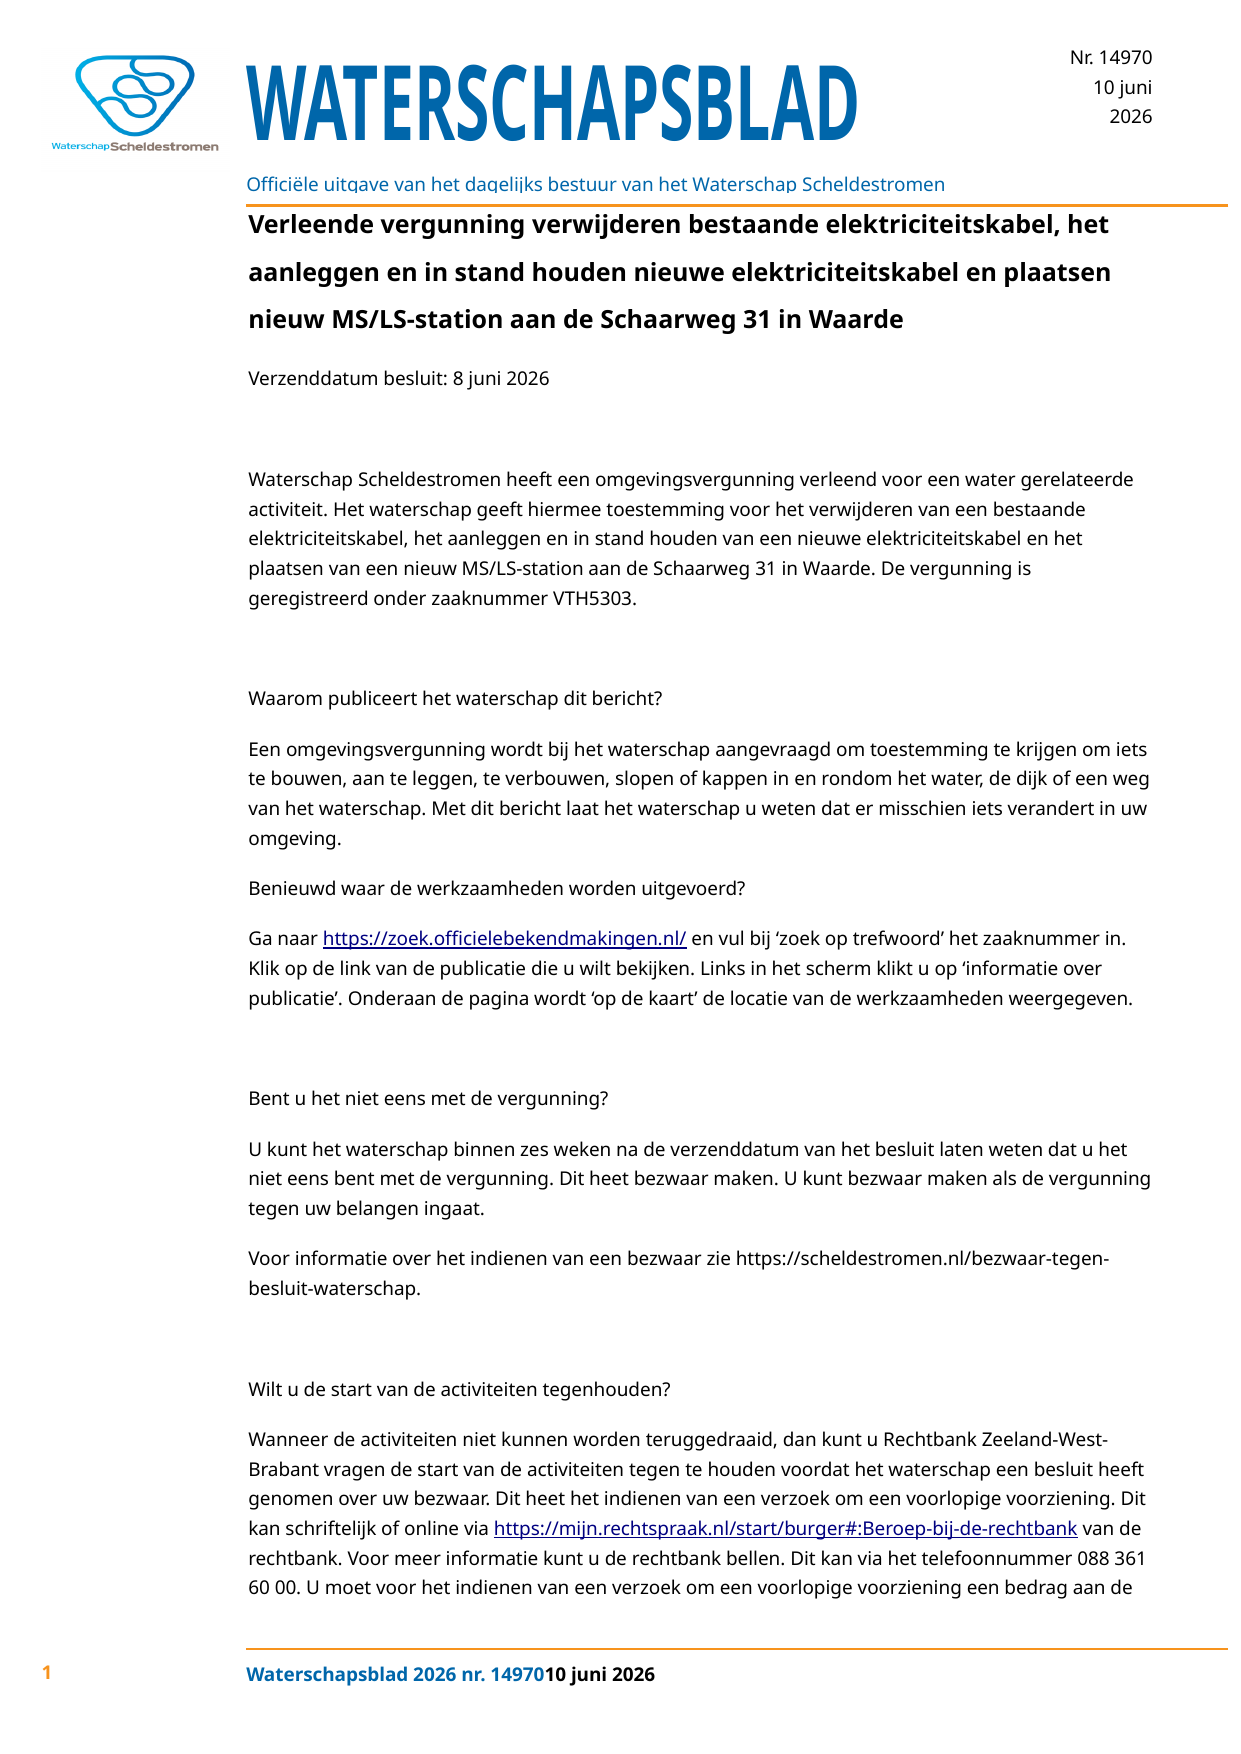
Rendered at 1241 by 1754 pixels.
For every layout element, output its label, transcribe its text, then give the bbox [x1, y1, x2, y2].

text Verleende vergunning verwijderen bestaande elektriciteitskabel, het aanleggen en in stand houden nieuwe elektriciteitskabel en plaatsen nieuw MS/LS-station aan de Schaarweg 31 in Waarde [248, 207, 1152, 336]
text Een omgevingsvergunning wordt bij het waterschap aangevraagd om toestemming te krijgen om iets te bouwen, aan te leggen, te verbouwen, slopen of kappen in en rondom het water, de dijk of een weg van het waterschap. Met dit bericht laat het waterschap u weten dat er misschien iets verandert in uw omgeving. [248, 736, 1152, 850]
text Benieuwd waar de werkzaamheden worden uitgevoerd? [248, 875, 1152, 901]
text Wanneer de activiteiten niet kunnen worden teruggedraaid, dan kunt u Rechtbank Zeeland-West-Brabant vragen de start van de activiteiten tegen te houden voordat het waterschap een besluit heeft genomen over uw bezwaar. Dit heet het indienen van een verzoek om een voorlopige voorziening. Dit kan schriftelijk of online via https://mijn.rechtspraak.nl/start/burger#:Beroep-bij-de-rechtbank van de rechtbank. Voor meer informatie kunt u de rechtbank bellen. Dit kan via het telefoonnummer 088 361 60 00. U moet voor het indienen van een verzoek om een voorlopige voorziening een bedrag aan de [248, 1426, 1152, 1600]
text Ga naar https://zoek.officielebekendmakingen.nl/ en vul bij ‘zoek op trefwoord’ het zaaknummer in. Klik op de link van de publicatie die u wilt bekijken. Links in het scherm klikt u op ‘informatie over publicatie’. Onderaan de pagina wordt ‘op de kaart’ de locatie van de werkzaamheden weergegeven. [248, 926, 1152, 1010]
text Voor informatie over het indienen van een bezwaar zie https://scheldestromen.nl/bezwaar-tegen-besluit-waterschap. [248, 1246, 1152, 1301]
text U kunt het waterschap binnen zes weken na de verzenddatum van het besluit laten weten dat u het niet eens bent met de vergunning. Dit heet bezwaar maken. U kunt bezwaar maken als de vergunning tegen uw belangen ingaat. [248, 1136, 1152, 1221]
picture [41, 47, 231, 172]
text Waterschap Scheldestromen heeft een omgevingsvergunning verleend voor een water gerelateerde activiteit. Het waterschap geeft hiermee toestemming voor het verwijderen van een bestaande elektriciteitskabel, het aanleggen en in stand houden van een nieuwe elektriciteitskabel en het plaatsen van een nieuw MS/LS-station aan de Schaarweg 31 in Waarde. De vergunning is geregistreerd onder zaaknummer VTH5303. [248, 466, 1152, 610]
text Verzenddatum besluit: 8 juni 2026 [248, 366, 1152, 391]
text Bent u het niet eens met de vergunning? [248, 1086, 1152, 1111]
text Waarom publiceert het waterschap dit bericht? [248, 686, 1152, 711]
text Wilt u de start van de activiteiten tegenhouden? [248, 1376, 1152, 1402]
